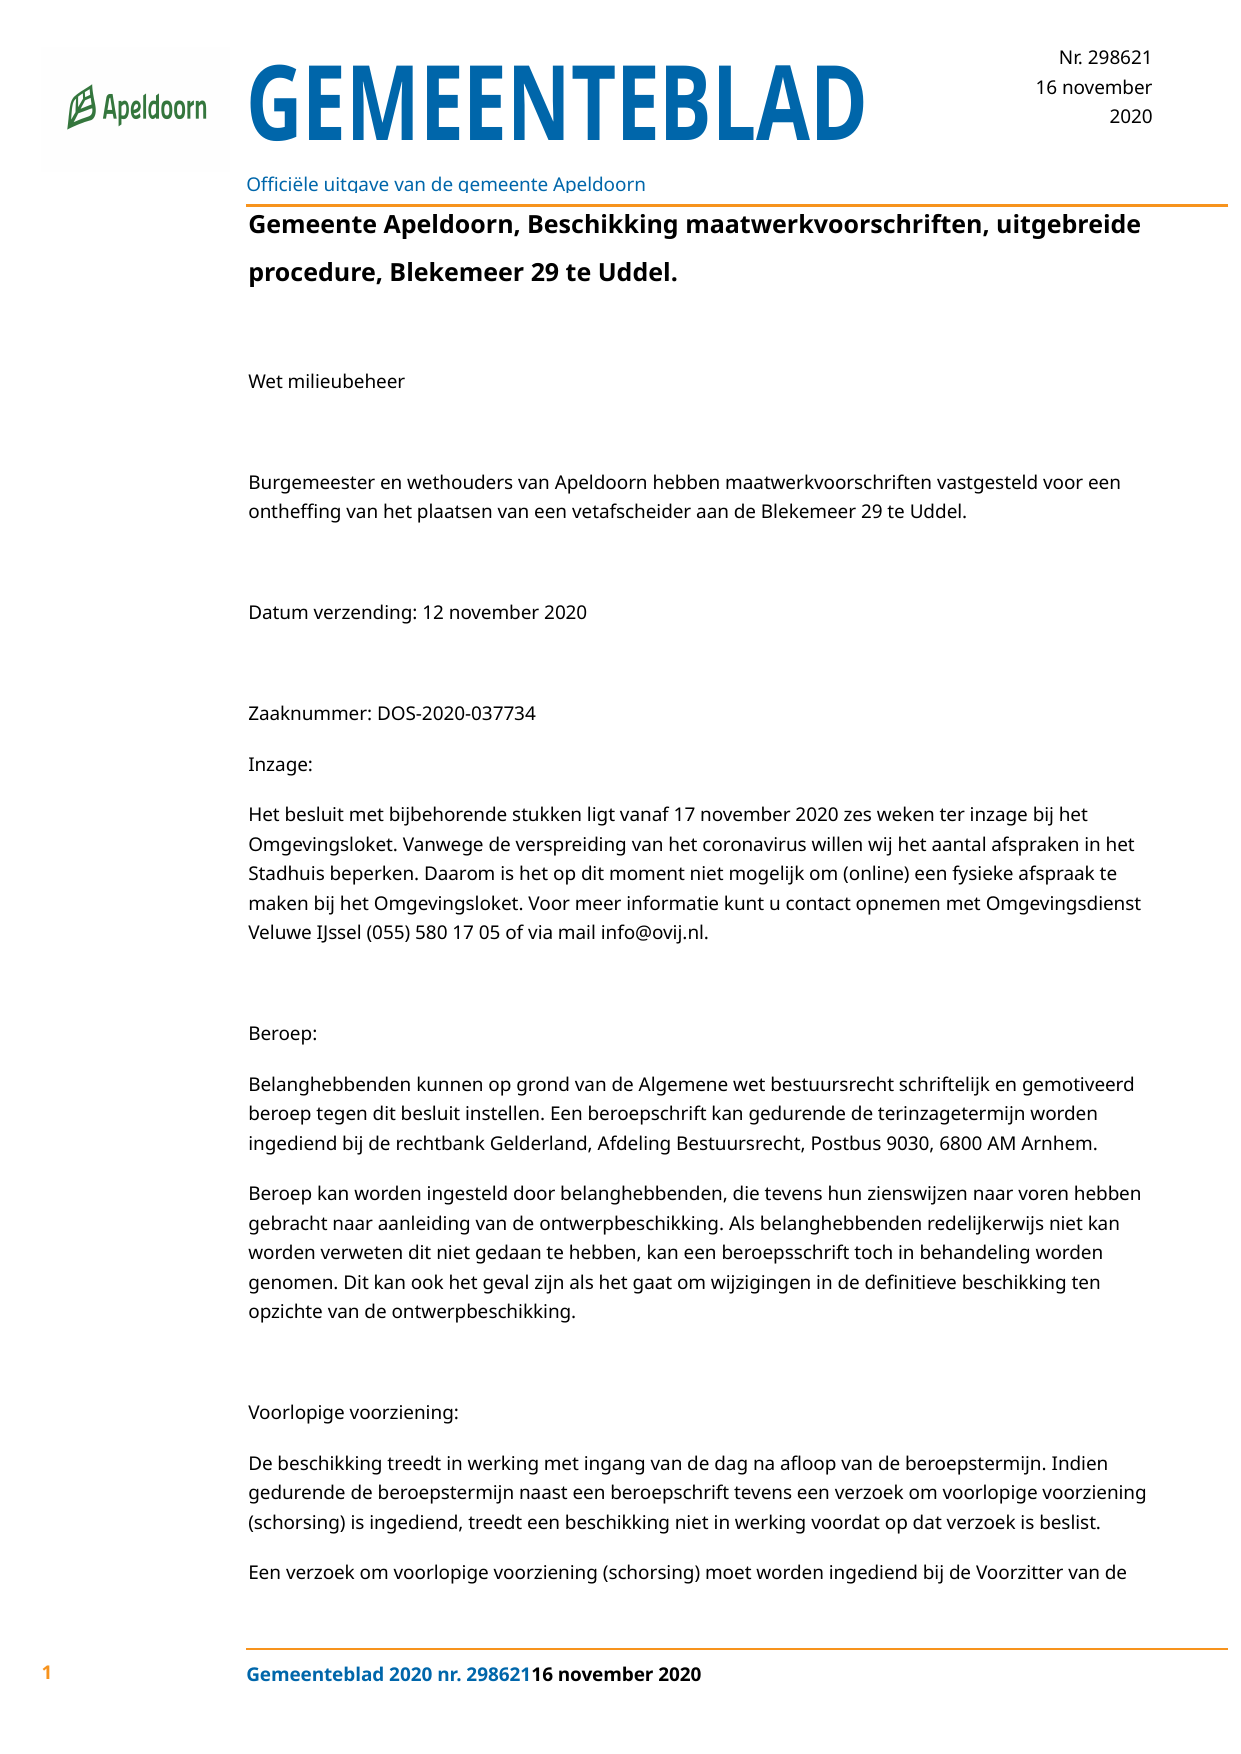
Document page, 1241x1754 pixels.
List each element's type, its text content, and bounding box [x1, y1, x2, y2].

picture [41, 47, 231, 172]
text Zaaknummer: DOS-2020-037734 [248, 700, 1152, 726]
text Burgemeester en wethouders van Apeldoorn hebben maatwerkvoorschriften vastgesteld voor een ontheffing van het plaatsen van een vetafscheider aan de Blekemeer 29 te Uddel. [248, 469, 1152, 524]
text Het besluit met bijbehorende stukken ligt vanaf 17 november 2020 zes weken ter inzage bij het Omgevingsloket. Vanwege de verspreiding van het coronavirus willen wij het aantal afspraken in het Stadhuis beperken. Daarom is het op dit moment niet mogelijk om (online) een fysieke afspraak te maken bij het Omgevingsloket. Voor meer informatie kunt u contact opnemen met Omgevingsdienst Veluwe IJssel (055) 580 17 05 of via mail info@ovij.nl. [248, 801, 1152, 945]
text Belanghebbenden kunnen op grond van de Algemene wet bestuursrecht schriftelijk en gemotiveerd beroep tegen dit besluit instellen. Een beroepschrift kan gedurende de terinzagetermijn worden ingediend bij de rechtbank Gelderland, Afdeling Bestuursrecht, Postbus 9030, 6800 AM Arnhem. [248, 1071, 1152, 1156]
text Gemeente Apeldoorn, Beschikking maatwerkvoorschriften, uitgebreide procedure, Blekemeer 29 te Uddel. [248, 207, 1152, 288]
text Beroep: [248, 1020, 1152, 1046]
text Wet milieubeheer [248, 368, 1152, 394]
text Beroep kan worden ingesteld door belanghebbenden, die tevens hun zienswijzen naar voren hebben gebracht naar aanleiding van de ontwerpbeschikking. Als belanghebbenden redelijkerwijs niet kan worden verweten dit niet gedaan te hebben, kan een beroepsschrift toch in behandeling worden genomen. Dit kan ook het geval zijn als het gaat om wijzigingen in de definitieve beschikking ten opzichte van de ontwerpbeschikking. [248, 1180, 1152, 1324]
text De beschikking treedt in werking met ingang van de dag na afloop van de beroepstermijn. Indien gedurende de beroepstermijn naast een beroepschrift tevens een verzoek om voorlopige voorziening (schorsing) is ingediend, treedt een beschikking niet in werking voordat op dat verzoek is beslist. [248, 1450, 1152, 1535]
text Datum verzending: 12 november 2020 [248, 599, 1152, 625]
text Voorlopige voorziening: [248, 1399, 1152, 1425]
text Inzage: [248, 751, 1152, 777]
text Een verzoek om voorlopige voorziening (schorsing) moet worden ingediend bij de Voorzitter van de [248, 1559, 1152, 1585]
